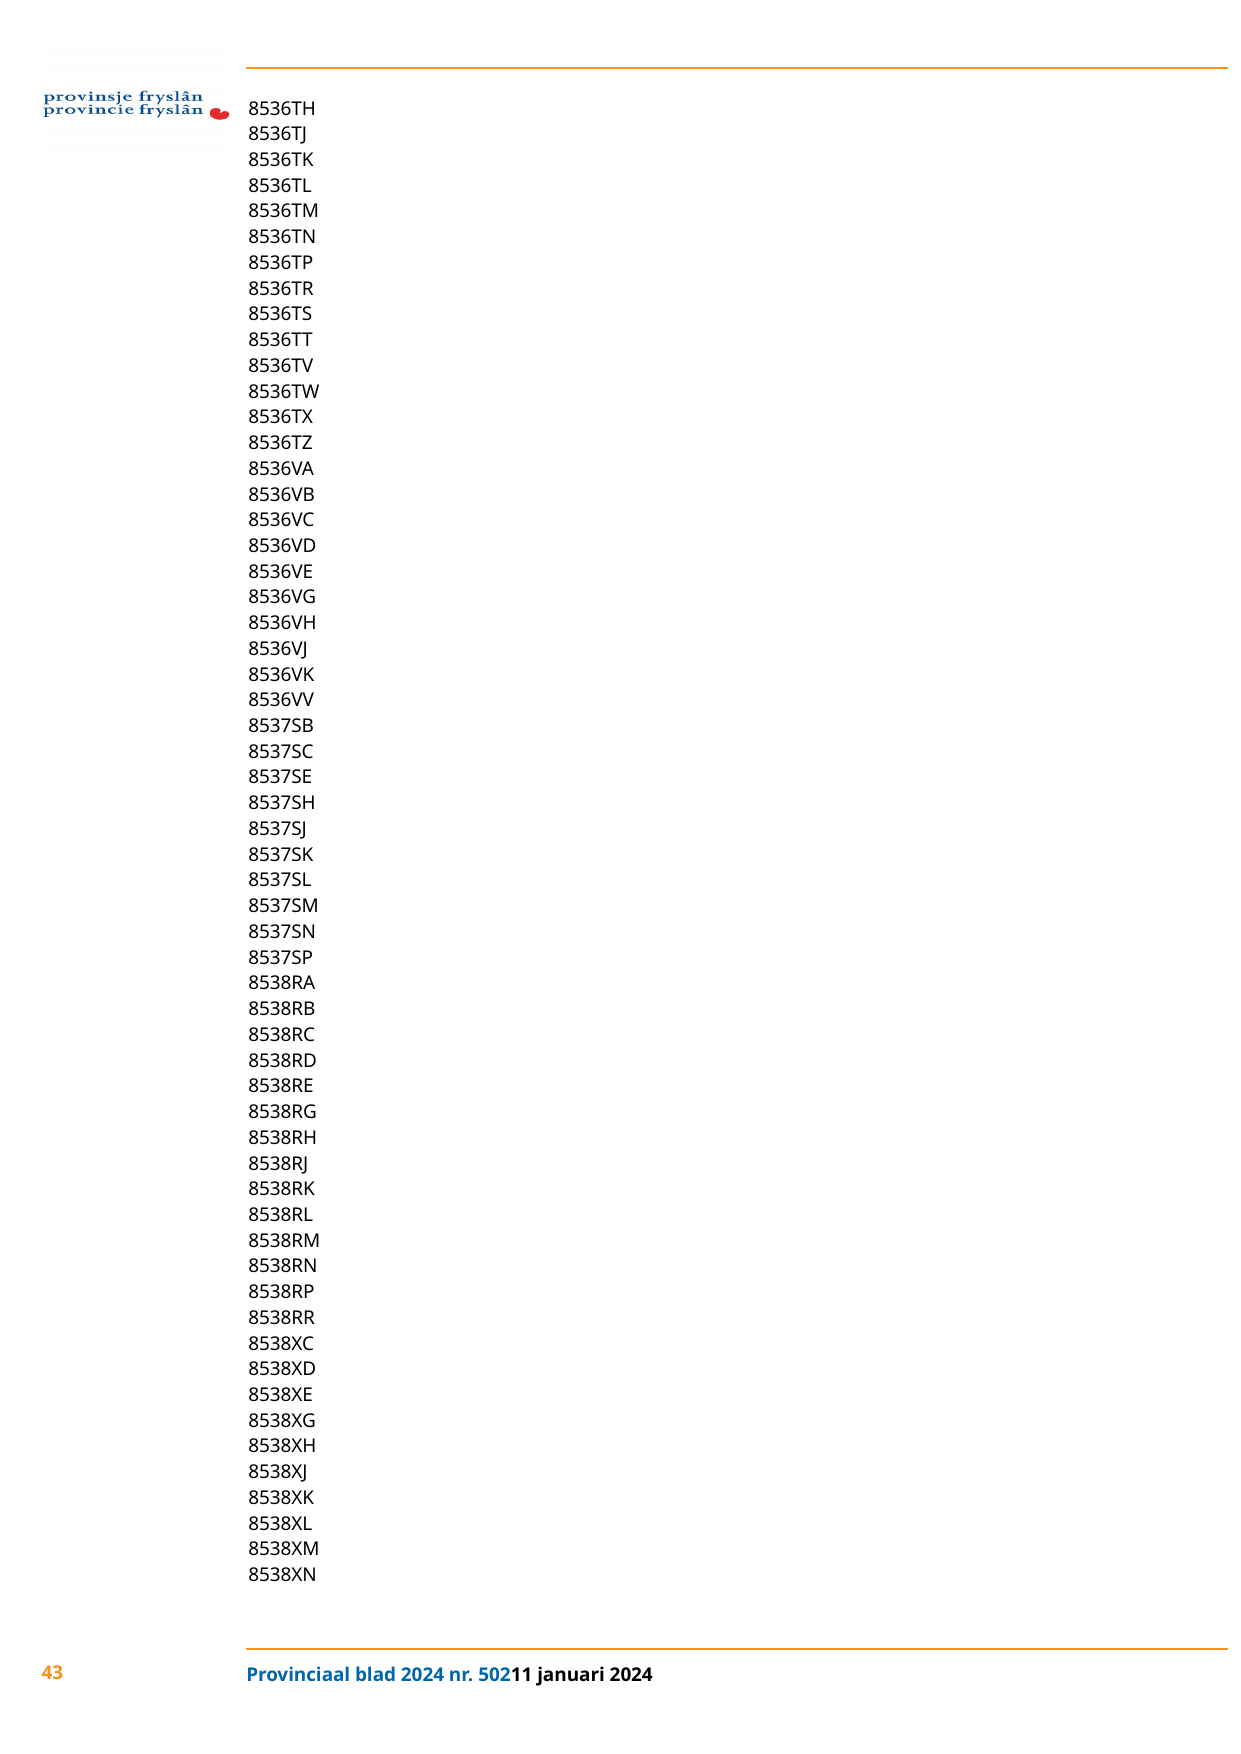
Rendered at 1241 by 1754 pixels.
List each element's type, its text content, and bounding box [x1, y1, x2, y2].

table_cell 8536VK [248, 661, 1152, 687]
table_cell 8536TM [248, 198, 1152, 223]
table_cell 8537SE [248, 764, 1152, 789]
table_cell 8538XE [248, 1381, 1152, 1407]
table_cell 8538XJ [248, 1459, 1152, 1484]
table_cell 8538RE [248, 1073, 1152, 1098]
table_cell 8536TH [248, 95, 1152, 121]
table_cell 8536VJ [248, 635, 1152, 661]
table_cell 8538RN [248, 1253, 1152, 1278]
table_cell 8536VD [248, 532, 1152, 558]
table_cell 8538RM [248, 1227, 1152, 1253]
table_cell 8536TV [248, 352, 1152, 378]
table_cell 8538RG [248, 1098, 1152, 1124]
table_cell 8538XD [248, 1356, 1152, 1381]
table_cell 8536VB [248, 481, 1152, 506]
table_cell 8538XG [248, 1407, 1152, 1433]
table_cell 8538XC [248, 1330, 1152, 1356]
table_cell 8536VC [248, 506, 1152, 532]
table_cell 8537SL [248, 867, 1152, 892]
table_cell 8538RJ [248, 1150, 1152, 1175]
table_cell 8537SC [248, 738, 1152, 764]
table_cell 8537SP [248, 944, 1152, 969]
table_cell 8538RL [248, 1201, 1152, 1227]
table_cell 8536TK [248, 146, 1152, 172]
table_cell 8537SM [248, 893, 1152, 918]
table_cell 8538XN [248, 1561, 1152, 1587]
table_cell 8537SB [248, 712, 1152, 738]
table_cell 8538RP [248, 1278, 1152, 1304]
table_cell 8536TP [248, 249, 1152, 275]
table_cell 8536TJ [248, 121, 1152, 146]
table_cell 8536VH [248, 609, 1152, 635]
table_cell 8536TZ [248, 429, 1152, 455]
table_cell 8536TR [248, 275, 1152, 301]
table_cell 8537SK [248, 841, 1152, 867]
table_cell 8538XH [248, 1433, 1152, 1458]
table_cell 8538RH [248, 1124, 1152, 1150]
table_cell 8536VG [248, 584, 1152, 609]
table_cell 8538XM [248, 1536, 1152, 1561]
table_cell 8536TL [248, 172, 1152, 198]
table_cell 8537SH [248, 790, 1152, 815]
table_cell 8538XL [248, 1510, 1152, 1536]
table_cell 8536VV [248, 687, 1152, 712]
table_cell 8536TS [248, 301, 1152, 326]
picture [41, 47, 231, 172]
table_cell 8536TT [248, 326, 1152, 352]
table_cell 8536TN [248, 224, 1152, 249]
table_cell 8536VE [248, 558, 1152, 584]
table_cell 8538RB [248, 995, 1152, 1021]
table_cell 8536TX [248, 404, 1152, 429]
table_cell 8536TW [248, 378, 1152, 403]
table_cell 8537SJ [248, 815, 1152, 841]
table_cell 8538RD [248, 1047, 1152, 1072]
table_cell 8536VA [248, 455, 1152, 481]
table_cell 8538XK [248, 1484, 1152, 1510]
table_cell 8538RR [248, 1304, 1152, 1330]
table_cell 8538RA [248, 970, 1152, 995]
table_cell 8538RC [248, 1021, 1152, 1047]
table_cell 8538RK [248, 1175, 1152, 1201]
table_cell 8537SN [248, 918, 1152, 944]
